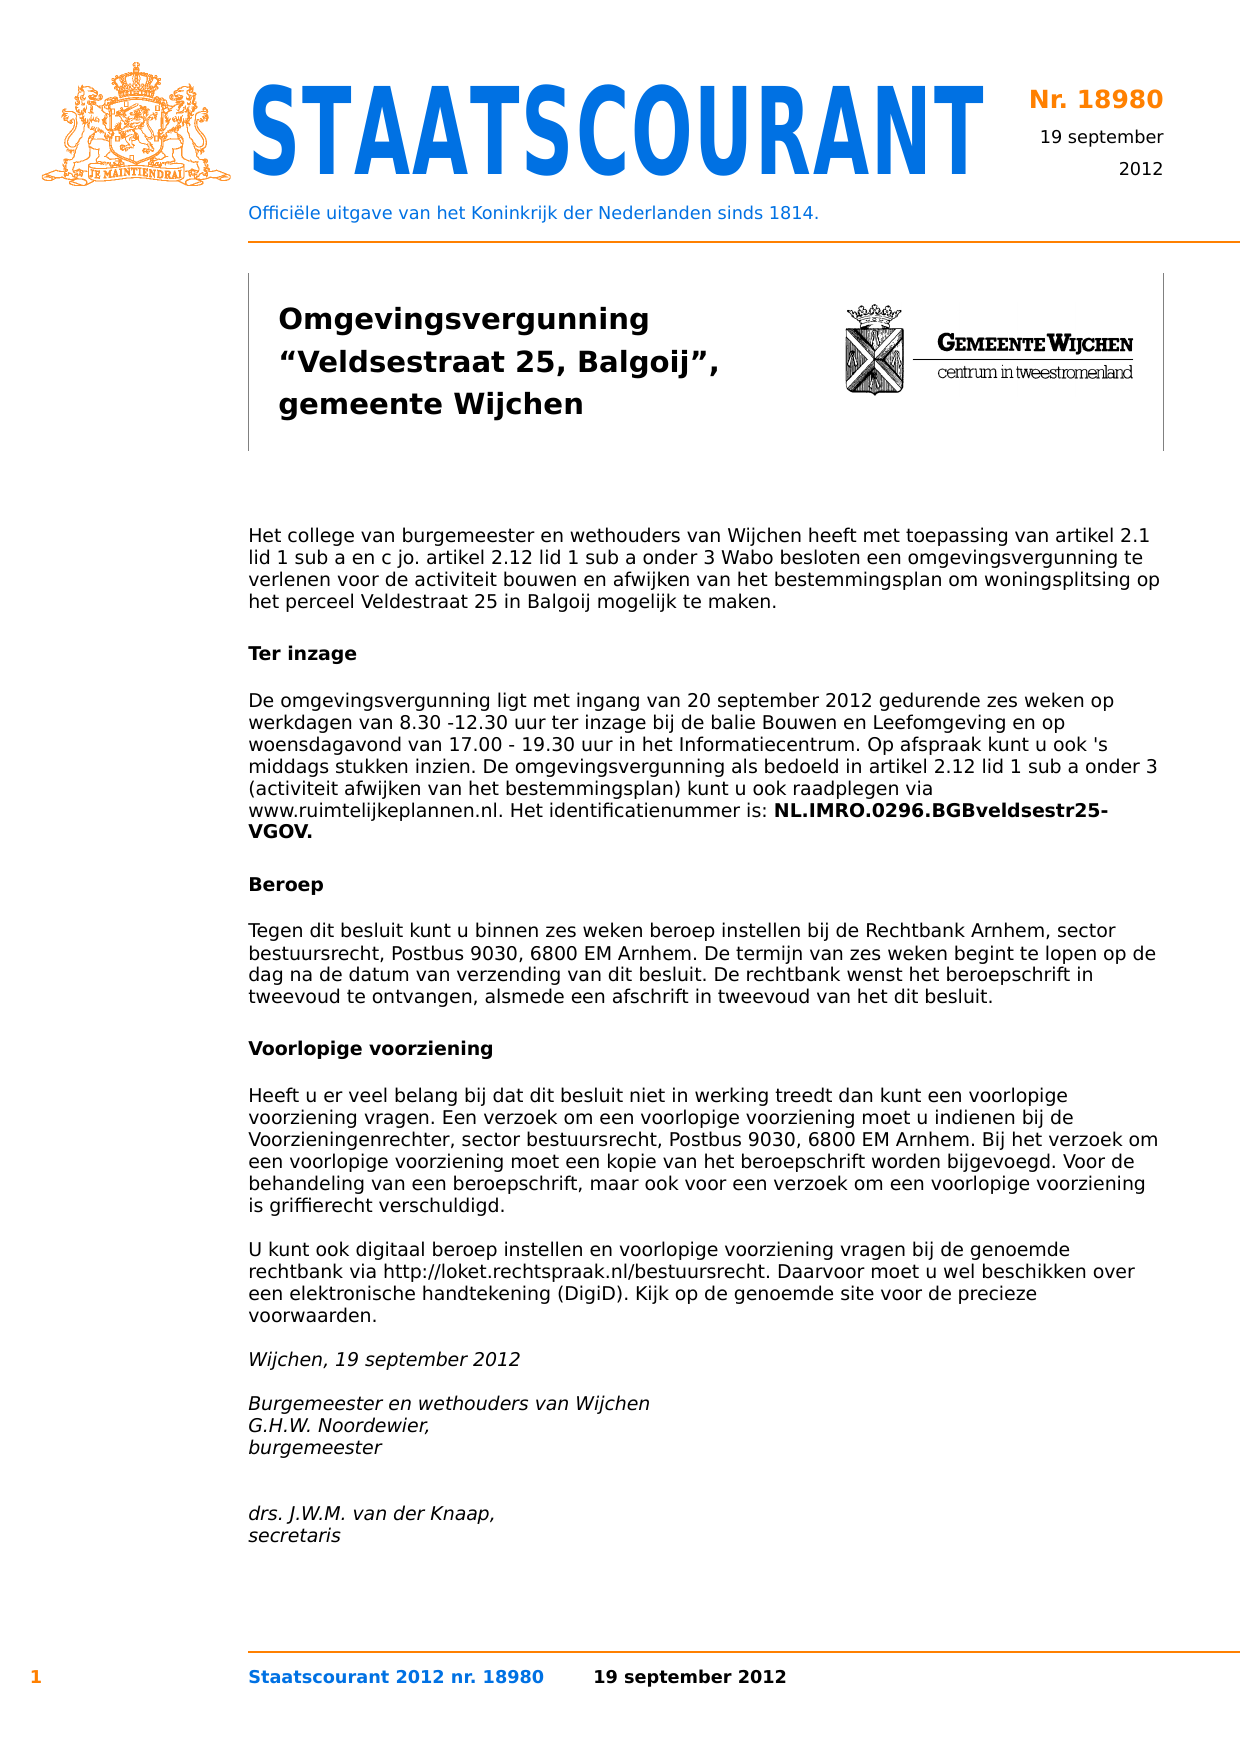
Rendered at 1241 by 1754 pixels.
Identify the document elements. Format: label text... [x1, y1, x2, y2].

text Het college van burgemeester en wethouders van Wijchen heeft met toepassing van artikel 2.1 lid 1 sub a en c jo. artikel 2.12 lid 1 sub a onder 3 Wabo besloten een omgevingsvergunning te verlenen voor de activiteit bouwen en afwijken van het bestemmingsplan om woningsplitsing op het perceel Veldestraat 25 in Balgoij mogelijk te maken. [248, 525, 1163, 613]
subtitle Ter inzage [248, 643, 1163, 664]
subtitle Beroep [248, 873, 1163, 895]
picture [844, 302, 1134, 397]
table_cell Officiële uitgave van het Koninkrijk der Nederlanden sinds 1814. [248, 203, 1240, 241]
picture [41, 62, 231, 186]
subtitle Voorlopige voorziening [248, 1038, 1163, 1060]
text De omgevingsvergunning ligt met ingang van 20 september 2012 gedurende zes weken op werkdagen van 8.30 -12.30 uur ter inzage bij de balie Bouwen en Leefomgeving en op woensdagavond van 17.00 - 19.30 uur in het Informatiecentrum. Op afspraak kunt u ook 's middags stukken inzien. De omgevingsvergunning als bedoeld in artikel 2.12 lid 1 sub a onder 3 (activiteit afwijken van het bestemmingsplan) kunt u ook raadplegen via www.ruimtelijkeplannen.nl. Het identificatienummer is: NL.IMRO.0296.BGBveldsestr25-VGOV. [248, 689, 1163, 843]
subtitle Omgevingsvergunning “Veldsestraat 25, Balgoij”, gemeente Wijchen [249, 273, 1163, 451]
text Heeft u er veel belang bij dat dit besluit niet in werking treedt dan kunt een voorlopige voorziening vragen. Een verzoek om een voorlopige voorziening moet u indienen bij de Voorzieningenrechter, sector bestuursrecht, Postbus 9030, 6800 EM Arnhem. Bij het verzoek om een voorlopige voorziening moet een kopie van het beroepschrift worden bijgevoegd. Voor de behandeling van een beroepschrift, maar ook voor een verzoek om een voorlopige voorziening is griffierecht verschuldigd. [248, 1085, 1163, 1217]
table_header STAATSCOURANT [248, 62, 998, 203]
table_header Nr. 18980 [998, 62, 1240, 121]
table_cell 2012 [998, 153, 1240, 203]
text Burgemeester en wethouders van Wijchen G.H.W. Noordewier, burgemeester [248, 1393, 1163, 1459]
table_header [25, 62, 248, 241]
text U kunt ook digitaal beroep instellen en voorlopige voorziening vragen bij de genoemde rechtbank via http://loket.rechtspraak.nl/bestuursrecht. Daarvoor moet u wel beschikken over een elektronische handtekening (DigiD). Kijk op de genoemde site voor de precieze voorwaarden. [248, 1239, 1163, 1327]
text drs. J.W.M. van der Knaap, secretaris [248, 1481, 1163, 1546]
text Tegen dit besluit kunt u binnen zes weken beroep instellen bij de Rechtbank Arnhem, sector bestuursrecht, Postbus 9030, 6800 EM Arnhem. De termijn van zes weken begint te lopen op de dag na de datum van verzending van dit besluit. De rechtbank wenst het beroepschrift in tweevoud te ontvangen, alsmede een afschrift in tweevoud van het dit besluit. [248, 920, 1163, 1008]
table_cell 19 september [998, 121, 1240, 153]
text Wijchen, 19 september 2012 [248, 1349, 1163, 1371]
